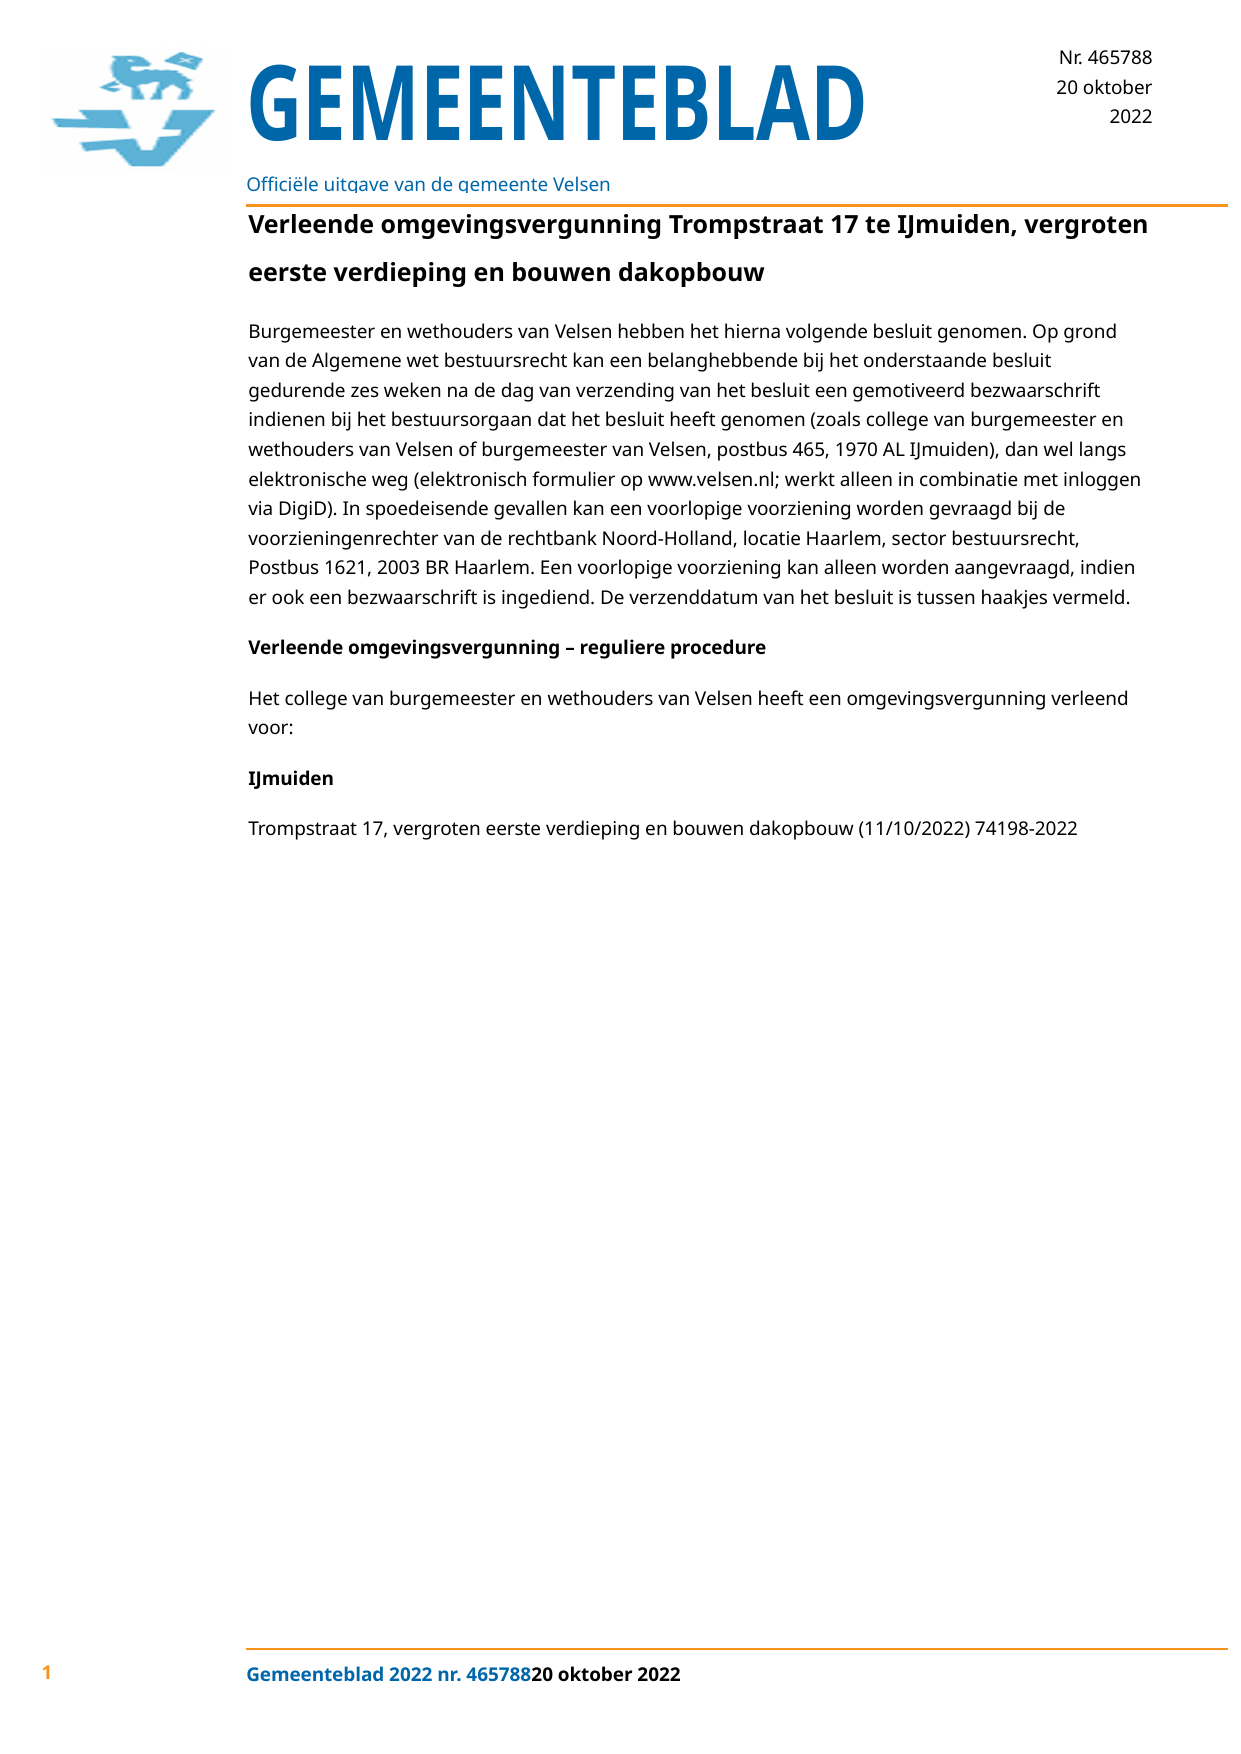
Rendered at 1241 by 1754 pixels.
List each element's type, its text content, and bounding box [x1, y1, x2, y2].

text Verleende omgevingsvergunning – reguliere procedure [248, 634, 1152, 660]
text IJmuiden [248, 765, 1152, 791]
text Verleende omgevingsvergunning Trompstraat 17 te IJmuiden, vergroten eerste verdieping en bouwen dakopbouw [248, 207, 1152, 288]
text Burgemeester en wethouders van Velsen hebben het hierna volgende besluit genomen. Op grond van de Algemene wet bestuursrecht kan een belanghebbende bij het onderstaande besluit gedurende zes weken na de dag van verzending van het besluit een gemotiveerd bezwaarschrift indienen bij het bestuursorgaan dat het besluit heeft genomen (zoals college van burgemeester en wethouders van Velsen of burgemeester van Velsen, postbus 465, 1970 AL IJmuiden), dan wel langs elektronische weg (elektronisch formulier op www.velsen.nl; werkt alleen in combinatie met inloggen via DigiD). In spoedeisende gevallen kan een voorlopige voorziening worden gevraagd bij de voorzieningenrechter van de rechtbank Noord-Holland, locatie Haarlem, sector bestuursrecht, Postbus 1621, 2003 BR Haarlem. Een voorlopige voorziening kan alleen worden aangevraagd, indien er ook een bezwaarschrift is ingediend. De verzenddatum van het besluit is tussen haakjes vermeld. [248, 318, 1152, 610]
text Het college van burgemeester en wethouders van Velsen heeft een omgevingsvergunning verleend voor: [248, 685, 1152, 740]
picture [41, 47, 231, 172]
text Trompstraat 17, vergroten eerste verdieping en bouwen dakopbouw (11/10/2022) 74198-2022 [248, 815, 1152, 841]
